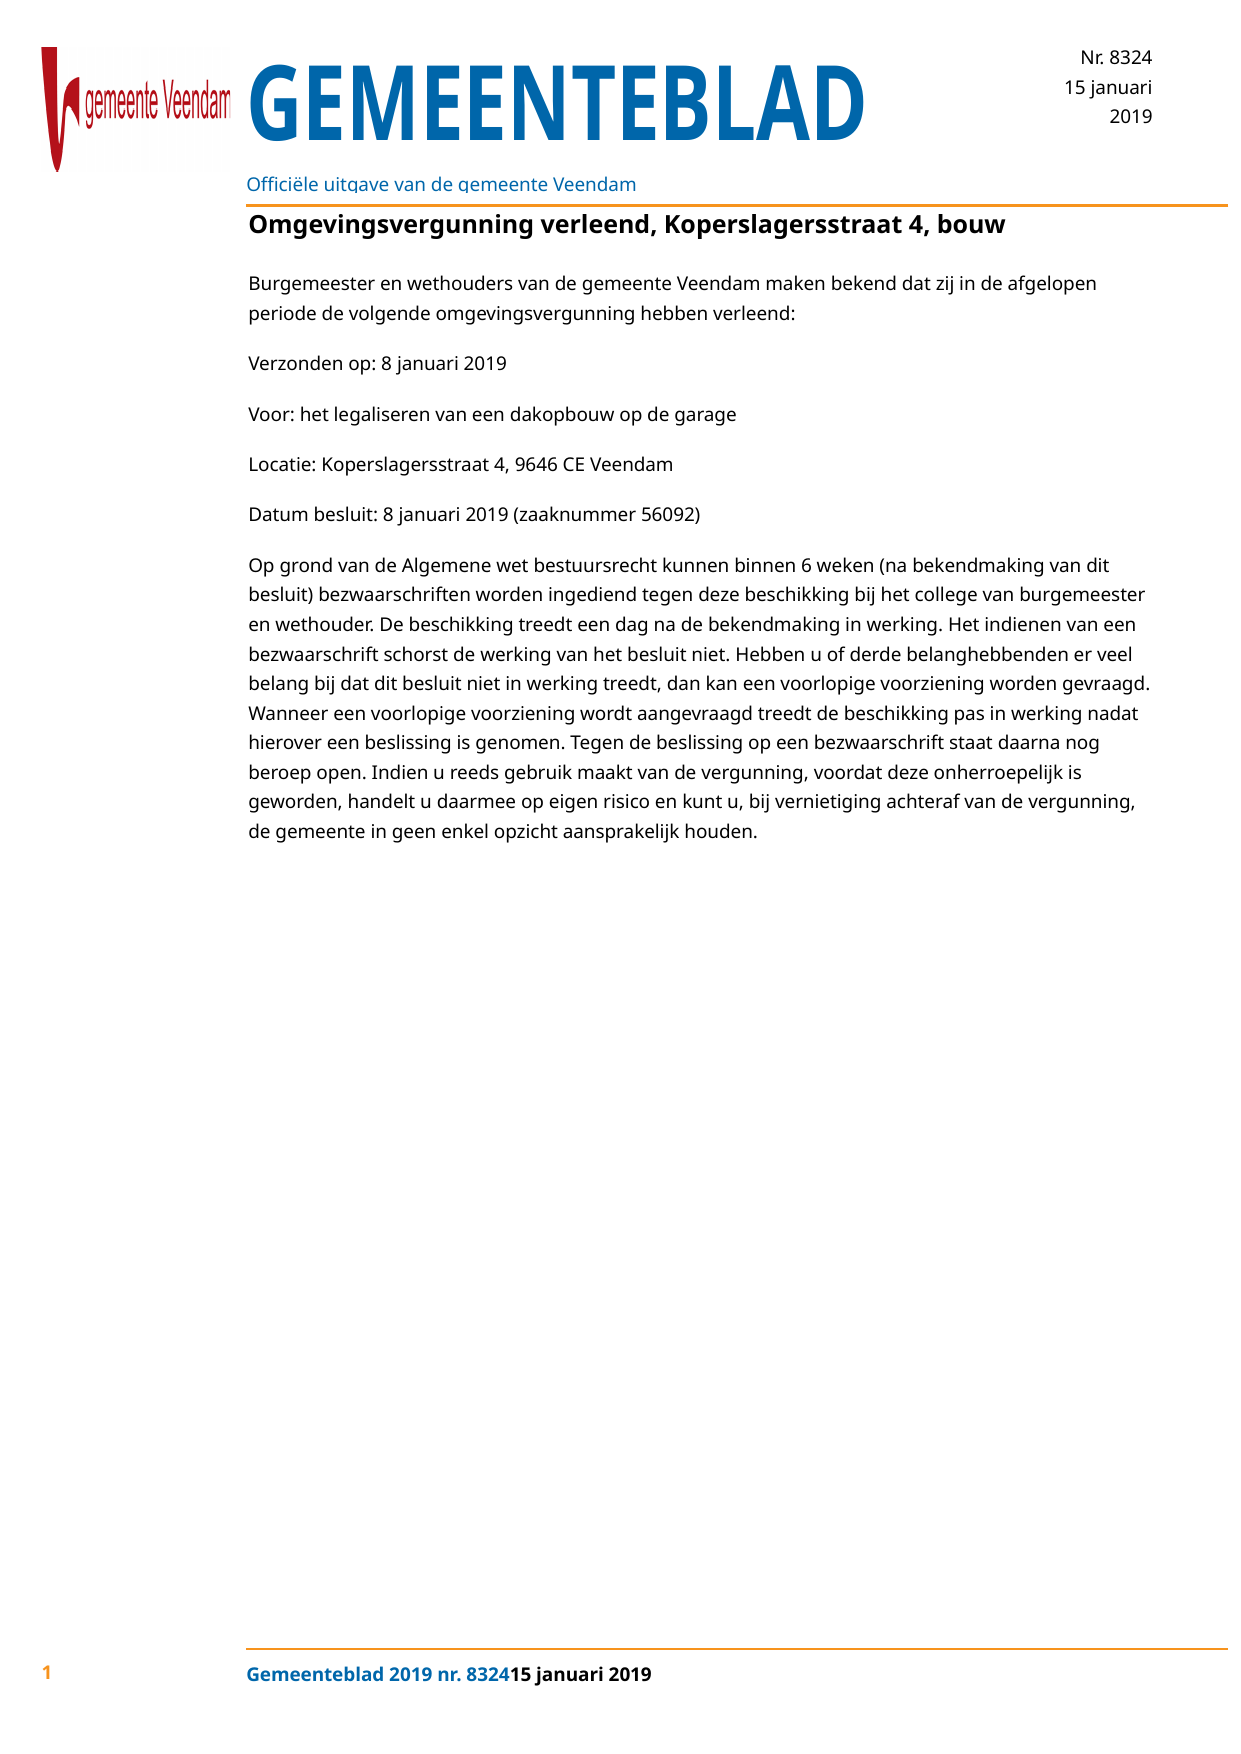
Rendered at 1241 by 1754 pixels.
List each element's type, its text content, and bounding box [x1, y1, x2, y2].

picture [41, 47, 231, 172]
text Locatie: Koperslagersstraat 4, 9646 CE Veendam [248, 451, 1152, 477]
text Omgevingsvergunning verleend, Koperslagersstraat 4, bouw [248, 207, 1152, 241]
text Datum besluit: 8 januari 2019 (zaaknummer 56092) [248, 502, 1152, 527]
text Voor: het legaliseren van een dakopbouw op de garage [248, 401, 1152, 426]
text Burgemeester en wethouders van de gemeente Veendam maken bekend dat zij in de afgelopen periode de volgende omgevingsvergunning hebben verleend: [248, 270, 1152, 326]
text Verzonden op: 8 januari 2019 [248, 350, 1152, 376]
text Op grond van de Algemene wet bestuursrecht kunnen binnen 6 weken (na bekendmaking van dit besluit) bezwaarschriften worden ingediend tegen deze beschikking bij het college van burgemeester en wethouder. De beschikking treedt een dag na de bekendmaking in werking. Het indienen van een bezwaarschrift schorst de werking van het besluit niet. Hebben u of derde belanghebbenden er veel belang bij dat dit besluit niet in werking treedt, dan kan een voorlopige voorziening worden gevraagd. Wanneer een voorlopige voorziening wordt aangevraagd treedt de beschikking pas in werking nadat hierover een beslissing is genomen. Tegen de beslissing op een bezwaarschrift staat daarna nog beroep open. Indien u reeds gebruik maakt van de vergunning, voordat deze onherroepelijk is geworden, handelt u daarmee op eigen risico en kunt u, bij vernietiging achteraf van de vergunning, de gemeente in geen enkel opzicht aansprakelijk houden. [248, 552, 1152, 844]
